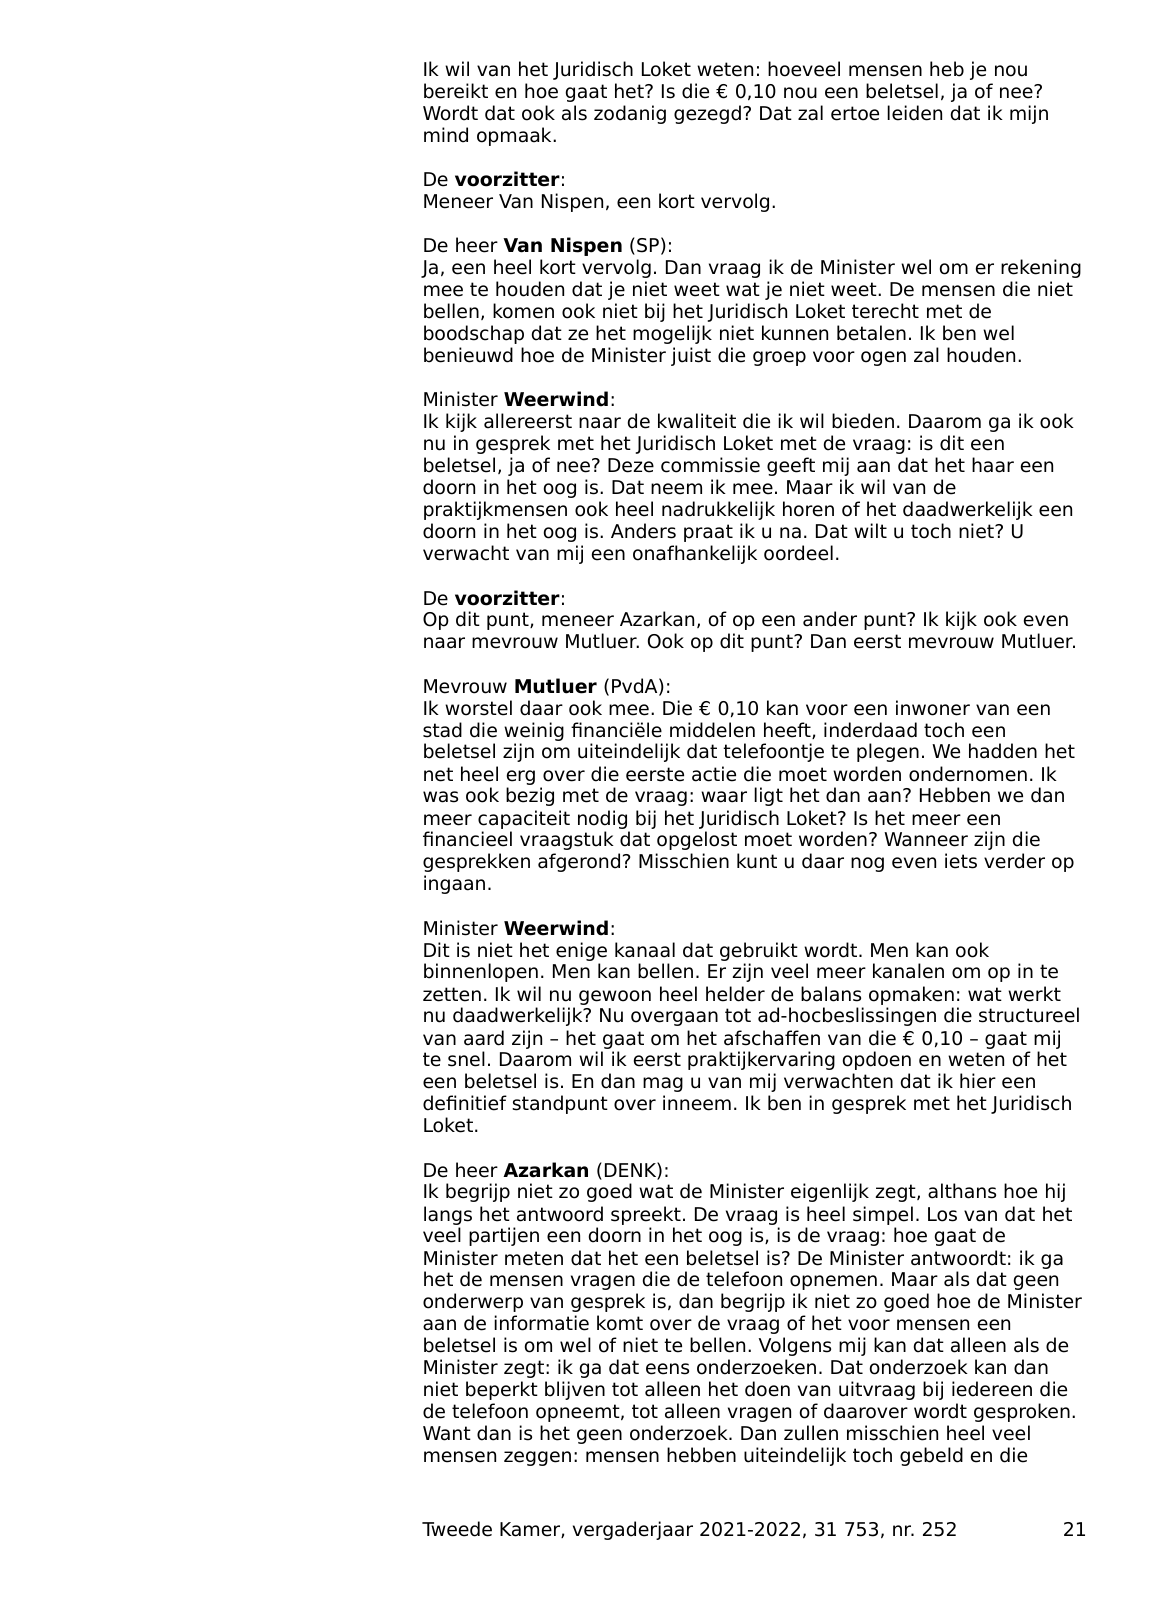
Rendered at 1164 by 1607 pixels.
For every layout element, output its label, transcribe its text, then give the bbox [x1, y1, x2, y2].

text De heer Van Nispen (SP): [422, 235, 1087, 257]
text Ik begrijp niet zo goed wat de Minister eigenlijk zegt, althans hoe hij langs het antwoord spreekt. De vraag is heel simpel. Los van dat het veel partijen een doorn in het oog is, is de vraag: hoe gaat de Minister meten dat het een beletsel is? De Minister antwoordt: ik ga het de mensen vragen die de telefoon opnemen. Maar als dat geen onderwerp van gesprek is, dan begrijp ik niet zo goed hoe de Minister aan de informatie komt over de vraag of het voor mensen een beletsel is om wel of niet te bellen. Volgens mij kan dat alleen als de Minister zegt: ik ga dat eens onderzoeken. Dat onderzoek kan dan niet beperkt blijven tot alleen het doen van uitvraag bij iedereen die de telefoon opneemt, tot alleen vragen of daarover wordt gesproken. Want dan is het geen onderzoek. Dan zullen misschien heel veel mensen zeggen: mensen hebben uiteindelijk toch gebeld en die [422, 1181, 1087, 1467]
text Ik kijk allereerst naar de kwaliteit die ik wil bieden. Daarom ga ik ook nu in gesprek met het Juridisch Loket met de vraag: is dit een beletsel, ja of nee? Deze commissie geeft mij aan dat het haar een doorn in het oog is. Dat neem ik mee. Maar ik wil van de praktijkmensen ook heel nadrukkelijk horen of het daadwerkelijk een doorn in het oog is. Anders praat ik u na. Dat wilt u toch niet? U verwacht van mij een onafhankelijk oordeel. [422, 411, 1087, 565]
text Meneer Van Nispen, een kort vervolg. [422, 191, 1087, 213]
text Ik worstel daar ook mee. Die € 0,10 kan voor een inwoner van een stad die weinig financiële middelen heeft, inderdaad toch een beletsel zijn om uiteindelijk dat telefoontje te plegen. We hadden het net heel erg over die eerste actie die moet worden ondernomen. Ik was ook bezig met de vraag: waar ligt het dan aan? Hebben we dan meer capaciteit nodig bij het Juridisch Loket? Is het meer een financieel vraagstuk dat opgelost moet worden? Wanneer zijn die gesprekken afgerond? Misschien kunt u daar nog even iets verder op ingaan. [422, 697, 1087, 895]
text Mevrouw Mutluer (PvdA): [422, 676, 1087, 697]
text De voorzitter: [422, 169, 1087, 191]
text Minister Weerwind: [422, 389, 1087, 411]
text De voorzitter: [422, 587, 1087, 609]
text Minister Weerwind: [422, 917, 1087, 939]
text Ja, een heel kort vervolg. Dan vraag ik de Minister wel om er rekening mee te houden dat je niet weet wat je niet weet. De mensen die niet bellen, komen ook niet bij het Juridisch Loket terecht met de boodschap dat ze het mogelijk niet kunnen betalen. Ik ben wel benieuwd hoe de Minister juist die groep voor ogen zal houden. [422, 257, 1087, 367]
text Dit is niet het enige kanaal dat gebruikt wordt. Men kan ook binnenlopen. Men kan bellen. Er zijn veel meer kanalen om op in te zetten. Ik wil nu gewoon heel helder de balans opmaken: wat werkt nu daadwerkelijk? Nu overgaan tot ad-hocbeslissingen die structureel van aard zijn – het gaat om het afschaffen van die € 0,10 – gaat mij te snel. Daarom wil ik eerst praktijkervaring opdoen en weten of het een beletsel is. En dan mag u van mij verwachten dat ik hier een definitief standpunt over inneem. Ik ben in gesprek met het Juridisch Loket. [422, 939, 1087, 1137]
text Ik wil van het Juridisch Loket weten: hoeveel mensen heb je nou bereikt en hoe gaat het? Is die € 0,10 nou een beletsel, ja of nee? Wordt dat ook als zodanig gezegd? Dat zal ertoe leiden dat ik mijn mind opmaak. [422, 59, 1087, 147]
text Op dit punt, meneer Azarkan, of op een ander punt? Ik kijk ook even naar mevrouw Mutluer. Ook op dit punt? Dan eerst mevrouw Mutluer. [422, 609, 1087, 653]
text De heer Azarkan (DENK): [422, 1159, 1087, 1181]
